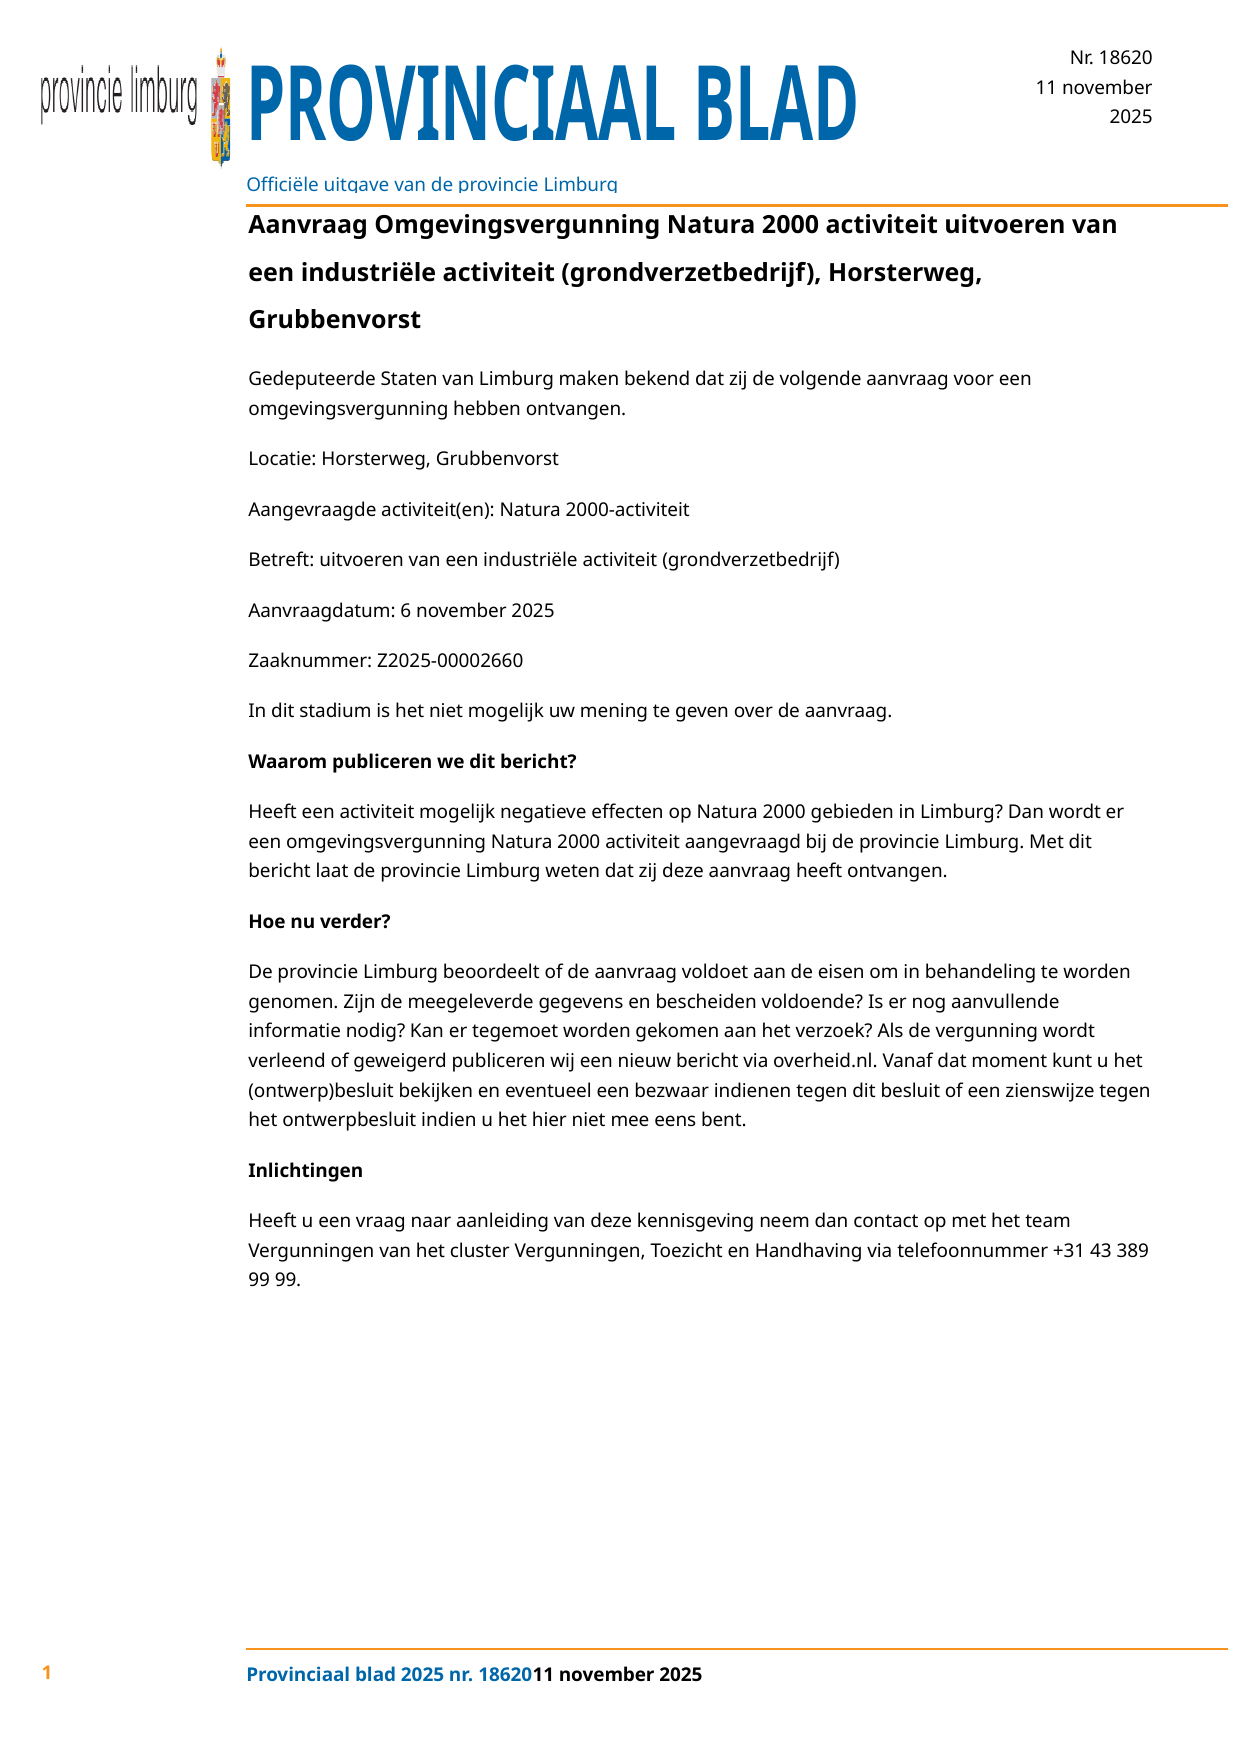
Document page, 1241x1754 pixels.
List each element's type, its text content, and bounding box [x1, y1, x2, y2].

text Zaaknummer: Z2025-00002660 [248, 647, 1152, 673]
text Inlichtingen [248, 1157, 1152, 1182]
text Heeft een activiteit mogelijk negatieve effecten op Natura 2000 gebieden in Limburg? Dan wordt er een omgevingsvergunning Natura 2000 activiteit aangevraagd bij de provincie Limburg. Met dit bericht laat de provincie Limburg weten dat zij deze aanvraag heeft ontvangen. [248, 798, 1152, 883]
text In dit stadium is het niet mogelijk uw mening te geven over de aanvraag. [248, 698, 1152, 723]
text Locatie: Horsterweg, Grubbenvorst [248, 446, 1152, 471]
text Gedeputeerde Staten van Limburg maken bekend dat zij de volgende aanvraag voor een omgevingsvergunning hebben ontvangen. [248, 366, 1152, 421]
text Waarom publiceren we dit bericht? [248, 748, 1152, 774]
text Heeft u een vraag naar aanleiding van deze kennisgeving neem dan contact op met het team Vergunningen van het cluster Vergunningen, Toezicht en Handhaving via telefoonnummer +31 43 389 99 99. [248, 1207, 1152, 1292]
text De provincie Limburg beoordeelt of de aanvraag voldoet aan de eisen om in behandeling te worden genomen. Zijn de meegeleverde gegevens en bescheiden voldoende? Is er nog aanvullende informatie nodig? Kan er tegemoet worden gekomen aan het verzoek? Als de vergunning wordt verleend of geweigerd publiceren wij een nieuw bericht via overheid.nl. Vanaf dat moment kunt u het (ontwerp)besluit bekijken en eventueel een bezwaar indienen tegen dit besluit of een zienswijze tegen het ontwerpbesluit indien u het hier niet mee eens bent. [248, 958, 1152, 1132]
text Betreft: uitvoeren van een industriële activiteit (grondverzetbedrijf) [248, 546, 1152, 572]
picture [41, 47, 231, 172]
text Aangevraagde activiteit(en): Natura 2000-activiteit [248, 496, 1152, 522]
text Hoe nu verder? [248, 908, 1152, 934]
text Aanvraagdatum: 6 november 2025 [248, 597, 1152, 622]
text Aanvraag Omgevingsvergunning Natura 2000 activiteit uitvoeren van een industriële activiteit (grondverzetbedrijf), Horsterweg, Grubbenvorst [248, 207, 1152, 336]
